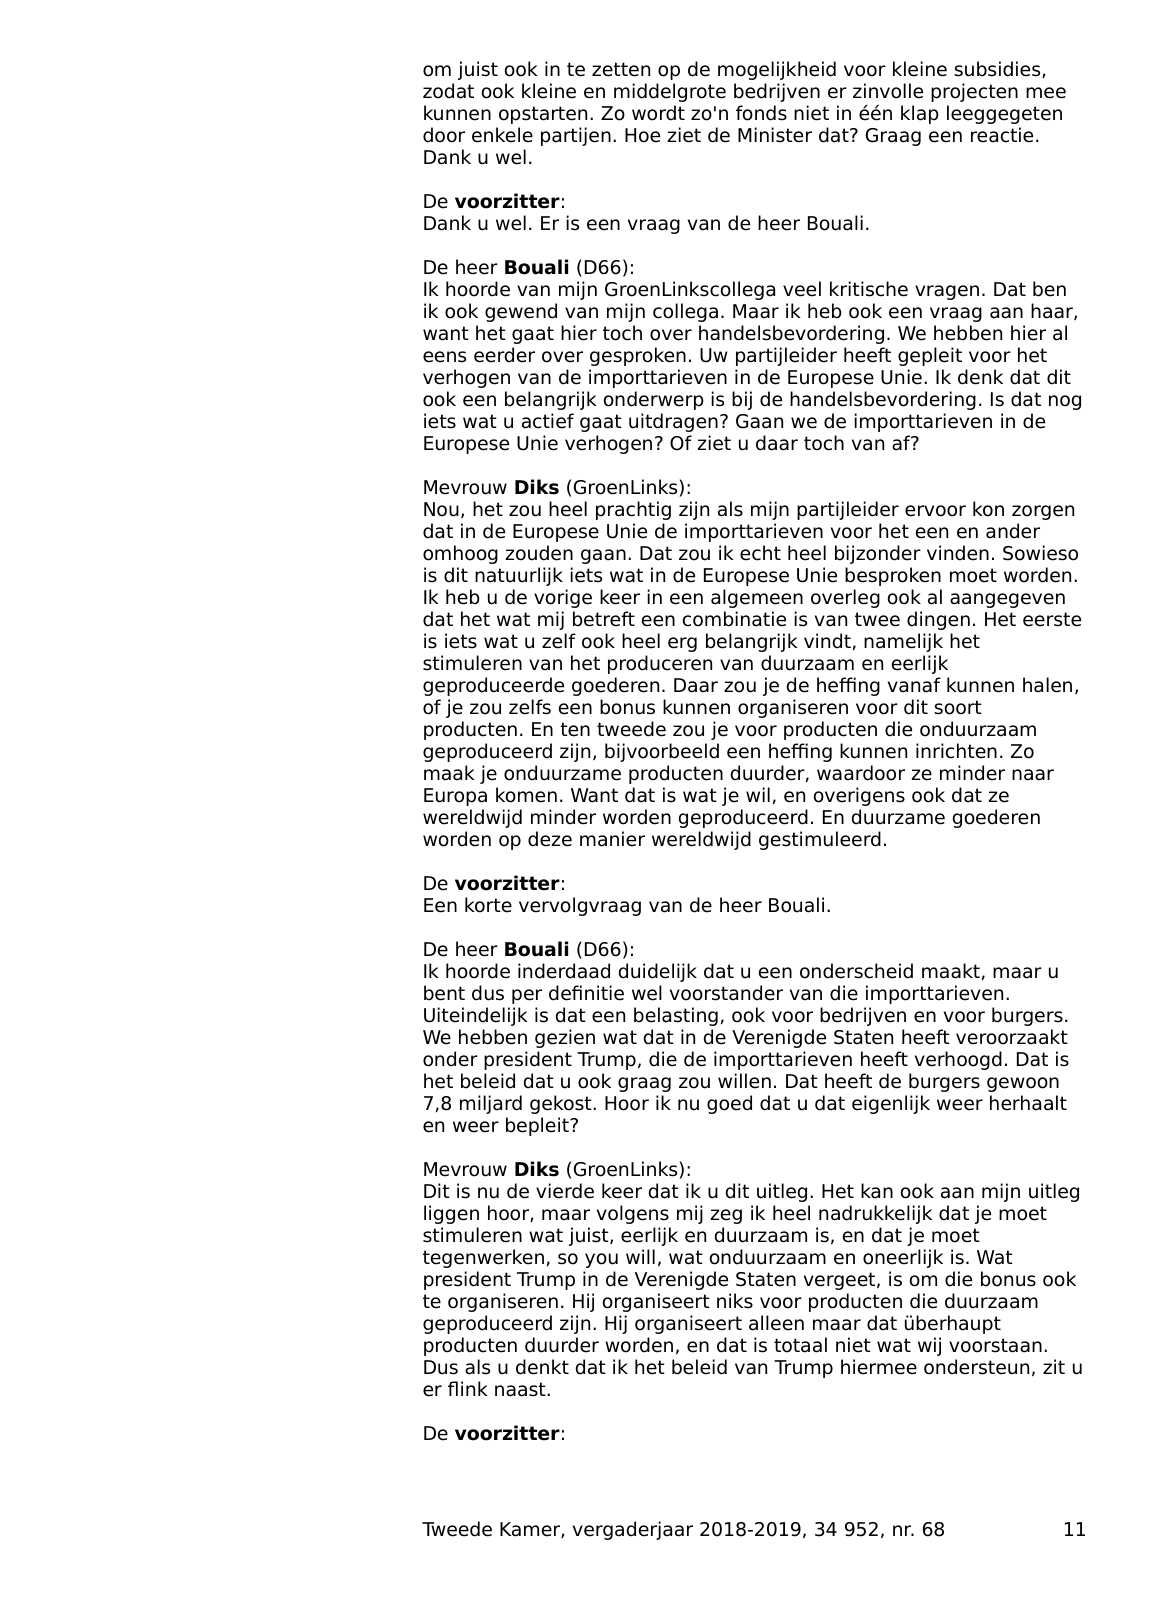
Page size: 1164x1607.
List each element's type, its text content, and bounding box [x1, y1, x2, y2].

text Dank u wel. Er is een vraag van de heer Bouali. [422, 213, 1087, 235]
text Ik hoorde inderdaad duidelijk dat u een onderscheid maakt, maar u bent dus per definitie wel voorstander van die importtarieven. Uiteindelijk is dat een belasting, ook voor bedrijven en voor burgers. We hebben gezien wat dat in de Verenigde Staten heeft veroorzaakt onder president Trump, die de importtarieven heeft verhoogd. Dat is het beleid dat u ook graag zou willen. Dat heeft de burgers gewoon 7,8 miljard gekost. Hoor ik nu goed dat u dat eigenlijk weer herhaalt en weer bepleit? [422, 961, 1087, 1137]
text Dank u wel. [422, 147, 1087, 169]
text Dit is nu de vierde keer dat ik u dit uitleg. Het kan ook aan mijn uitleg liggen hoor, maar volgens mij zeg ik heel nadrukkelijk dat je moet stimuleren wat juist, eerlijk en duurzaam is, en dat je moet tegenwerken, so you will, wat onduurzaam en oneerlijk is. Wat president Trump in de Verenigde Staten vergeet, is om die bonus ook te organiseren. Hij organiseert niks voor producten die duurzaam geproduceerd zijn. Hij organiseert alleen maar dat überhaupt producten duurder worden, en dat is totaal niet wat wij voorstaan. Dus als u denkt dat ik het beleid van Trump hiermee ondersteun, zit u er flink naast. [422, 1181, 1087, 1401]
text Ik hoorde van mijn GroenLinkscollega veel kritische vragen. Dat ben ik ook gewend van mijn collega. Maar ik heb ook een vraag aan haar, want het gaat hier toch over handelsbevordering. We hebben hier al eens eerder over gesproken. Uw partijleider heeft gepleit voor het verhogen van de importtarieven in de Europese Unie. Ik denk dat dit ook een belangrijk onderwerp is bij de handelsbevordering. Is dat nog iets wat u actief gaat uitdragen? Gaan we de importtarieven in de Europese Unie verhogen? Of ziet u daar toch van af? [422, 279, 1087, 455]
text De heer Bouali (D66): [422, 939, 1087, 961]
text De voorzitter: [422, 1423, 1087, 1445]
text Nou, het zou heel prachtig zijn als mijn partijleider ervoor kon zorgen dat in de Europese Unie de importtarieven voor het een en ander omhoog zouden gaan. Dat zou ik echt heel bijzonder vinden. Sowieso is dit natuurlijk iets wat in de Europese Unie besproken moet worden. Ik heb u de vorige keer in een algemeen overleg ook al aangegeven dat het wat mij betreft een combinatie is van twee dingen. Het eerste is iets wat u zelf ook heel erg belangrijk vindt, namelijk het stimuleren van het produceren van duurzaam en eerlijk geproduceerde goederen. Daar zou je de heffing vanaf kunnen halen, of je zou zelfs een bonus kunnen organiseren voor dit soort producten. En ten tweede zou je voor producten die onduurzaam geproduceerd zijn, bijvoorbeeld een heffing kunnen inrichten. Zo maak je onduurzame producten duurder, waardoor ze minder naar Europa komen. Want dat is wat je wil, en overigens ook dat ze wereldwijd minder worden geproduceerd. En duurzame goederen worden op deze manier wereldwijd gestimuleerd. [422, 499, 1087, 851]
text Mevrouw Diks (GroenLinks): [422, 1159, 1087, 1181]
text De heer Bouali (D66): [422, 257, 1087, 279]
text De voorzitter: [422, 191, 1087, 213]
text De voorzitter: [422, 873, 1087, 895]
text Mevrouw Diks (GroenLinks): [422, 477, 1087, 499]
text om juist ook in te zetten op de mogelijkheid voor kleine subsidies, zodat ook kleine en middelgrote bedrijven er zinvolle projecten mee kunnen opstarten. Zo wordt zo'n fonds niet in één klap leeggegeten door enkele partijen. Hoe ziet de Minister dat? Graag een reactie. [422, 59, 1087, 147]
text Een korte vervolgvraag van de heer Bouali. [422, 895, 1087, 917]
